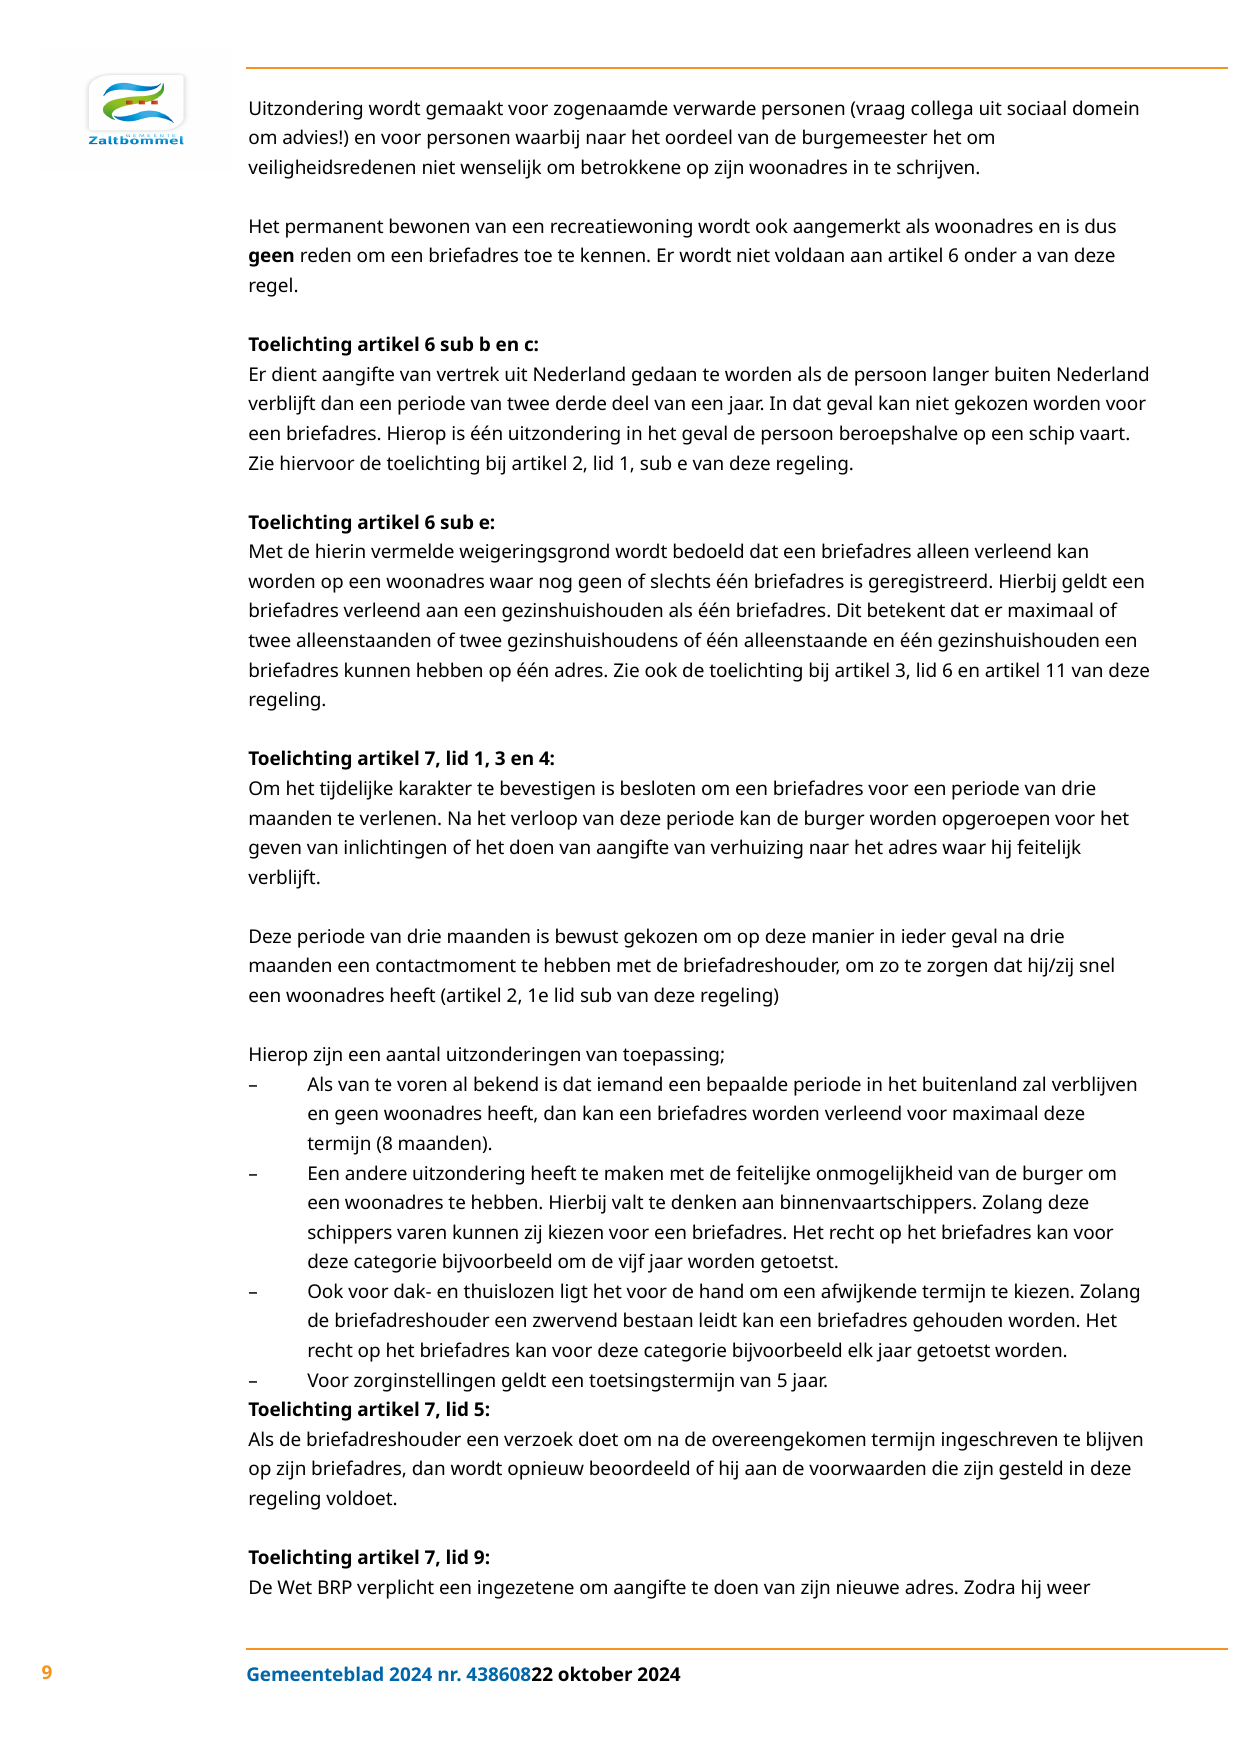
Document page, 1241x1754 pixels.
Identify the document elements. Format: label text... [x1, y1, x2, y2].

text De Wet BRP verplicht een ingezetene om aangifte te doen van zijn nieuwe adres. Zodra hij weer [248, 1574, 1152, 1600]
text Toelichting artikel 6 sub b en c: [248, 331, 1152, 357]
list Ook voor dak- en thuislozen ligt het voor de hand om een afwijkende termijn te kiezen. Zolang de briefadreshouder een zwervend bestaan leidt kan een briefadres gehouden worden. Het recht op het briefadres kan voor deze categorie bijvoorbeeld elk jaar getoetst worden. [248, 1278, 1152, 1363]
text Het permanent bewonen van een recreatiewoning wordt ook aangemerkt als woonadres en is dus geen reden om een briefadres toe te kennen. Er wordt niet voldaan aan artikel 6 onder a van deze regel. [248, 213, 1152, 298]
list Als van te voren al bekend is dat iemand een bepaalde periode in het buitenland zal verblijven en geen woonadres heeft, dan kan een briefadres worden verleend voor maximaal deze termijn (8 maanden). [248, 1071, 1152, 1156]
text Met de hierin vermelde weigeringsgrond wordt bedoeld dat een briefadres alleen verleend kan worden op een woonadres waar nog geen of slechts één briefadres is geregistreerd. Hierbij geldt een briefadres verleend aan een gezinshuishouden als één briefadres. Dit betekent dat er maximaal of twee alleenstaanden of twee gezinshuishoudens of één alleenstaande en één gezinshuishouden een briefadres kunnen hebben op één adres. Zie ook de toelichting bij artikel 3, lid 6 en artikel 11 van deze regeling. [248, 538, 1152, 712]
list Voor zorginstellingen geldt een toetsingstermijn van 5 jaar. [248, 1367, 1152, 1393]
text Deze periode van drie maanden is bewust gekozen om op deze manier in ieder geval na drie maanden een contactmoment te hebben met de briefadreshouder, om zo te zorgen dat hij/zij snel een woonadres heeft (artikel 2, 1e lid sub van deze regeling) [248, 923, 1152, 1008]
list Een andere uitzondering heeft te maken met de feitelijke onmogelijkheid van de burger om een woonadres te hebben. Hierbij valt te denken aan binnenvaartschippers. Zolang deze schippers varen kunnen zij kiezen voor een briefadres. Het recht op het briefadres kan voor deze categorie bijvoorbeeld om de vijf jaar worden getoetst. [248, 1160, 1152, 1274]
text Toelichting artikel 6 sub e: [248, 509, 1152, 535]
text Toelichting artikel 7, lid 9: [248, 1544, 1152, 1570]
picture [41, 47, 231, 172]
text Er dient aangifte van vertrek uit Nederland gedaan te worden als de persoon langer buiten Nederland verblijft dan een periode van twee derde deel van een jaar. In dat geval kan niet gekozen worden voor een briefadres. Hierop is één uitzondering in het geval de persoon beroepshalve op een schip vaart. Zie hiervoor de toelichting bij artikel 2, lid 1, sub e van deze regeling. [248, 361, 1152, 476]
text Uitzondering wordt gemaakt voor zogenaamde verwarde personen (vraag collega uit sociaal domein om advies!) en voor personen waarbij naar het oordeel van de burgemeester het om veiligheidsredenen niet wenselijk om betrokkene op zijn woonadres in te schrijven. [248, 95, 1152, 180]
text Als de briefadreshouder een verzoek doet om na de overeengekomen termijn ingeschreven te blijven op zijn briefadres, dan wordt opnieuw beoordeeld of hij aan de voorwaarden die zijn gesteld in deze regeling voldoet. [248, 1426, 1152, 1511]
text Toelichting artikel 7, lid 5: [248, 1396, 1152, 1422]
text Hierop zijn een aantal uitzonderingen van toepassing; [248, 1041, 1152, 1067]
text Toelichting artikel 7, lid 1, 3 en 4: [248, 746, 1152, 771]
text Om het tijdelijke karakter te bevestigen is besloten om een briefadres voor een periode van drie maanden te verlenen. Na het verloop van deze periode kan de burger worden opgeroepen voor het geven van inlichtingen of het doen van aangifte van verhuizing naar het adres waar hij feitelijk verblijft. [248, 775, 1152, 890]
